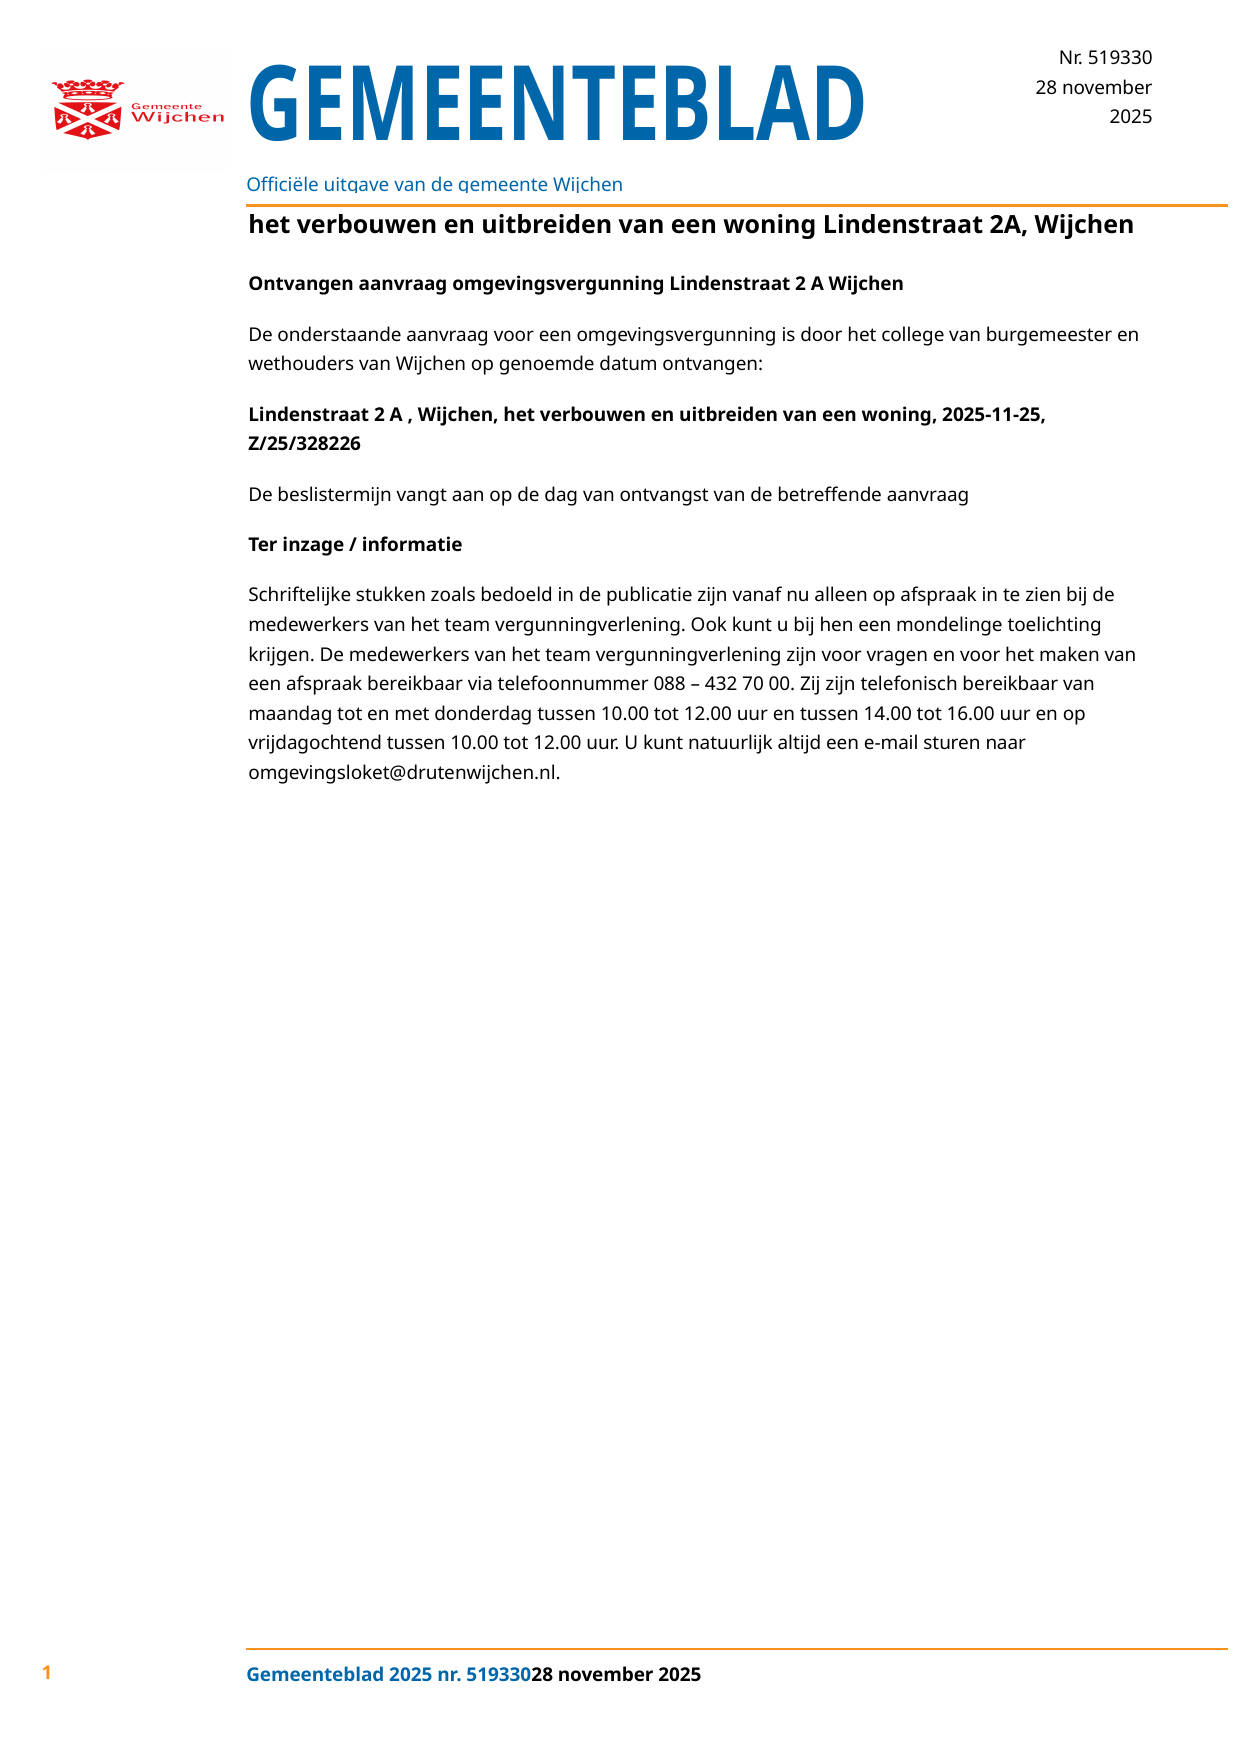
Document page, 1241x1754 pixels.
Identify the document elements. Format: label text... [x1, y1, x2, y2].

picture [41, 47, 231, 172]
text Ontvangen aanvraag omgevingsvergunning Lindenstraat 2 A Wijchen [248, 270, 1152, 296]
text Ter inzage / informatie [248, 531, 1152, 557]
text het verbouwen en uitbreiden van een woning Lindenstraat 2A, Wijchen [248, 207, 1152, 241]
text Schriftelijke stukken zoals bedoeld in de publicatie zijn vanaf nu alleen op afspraak in te zien bij de medewerkers van het team vergunningverlening. Ook kunt u bij hen een mondelinge toelichting krijgen. De medewerkers van het team vergunningverlening zijn voor vragen en voor het maken van een afspraak bereikbaar via telefoonnummer 088 – 432 70 00. Zij zijn telefonisch bereikbaar van maandag tot en met donderdag tussen 10.00 tot 12.00 uur en tussen 14.00 tot 16.00 uur en op vrijdagochtend tussen 10.00 tot 12.00 uur. U kunt natuurlijk altijd een e-mail sturen naar omgevingsloket@drutenwijchen.nl. [248, 582, 1152, 785]
text Lindenstraat 2 A , Wijchen, het verbouwen en uitbreiden van een woning, 2025-11-25, Z/25/328226 [248, 401, 1152, 456]
text De beslistermijn vangt aan op de dag van ontvangst van de betreffende aanvraag [248, 481, 1152, 506]
text De onderstaande aanvraag voor een omgevingsvergunning is door het college van burgemeester en wethouders van Wijchen op genoemde datum ontvangen: [248, 321, 1152, 376]
